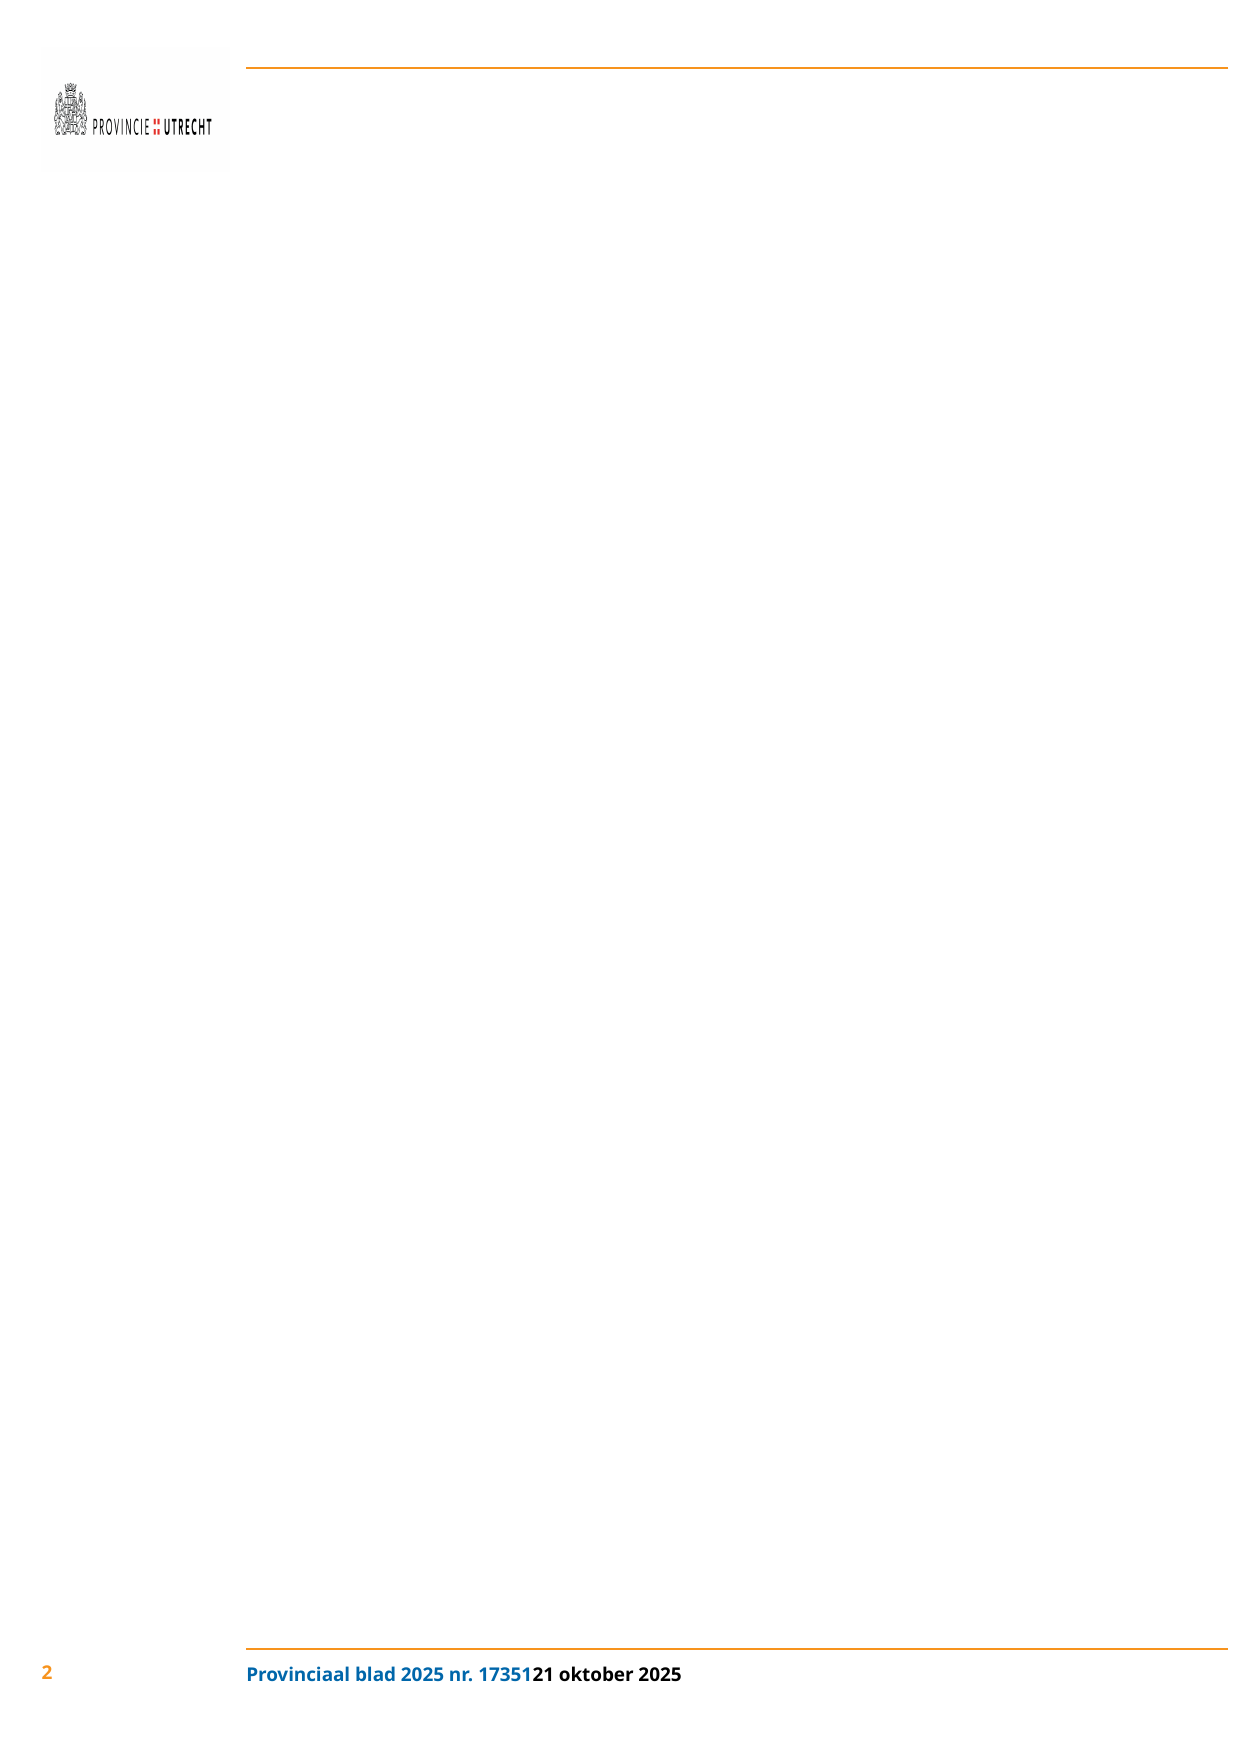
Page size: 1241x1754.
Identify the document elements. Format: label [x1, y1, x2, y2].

picture [41, 47, 231, 172]
